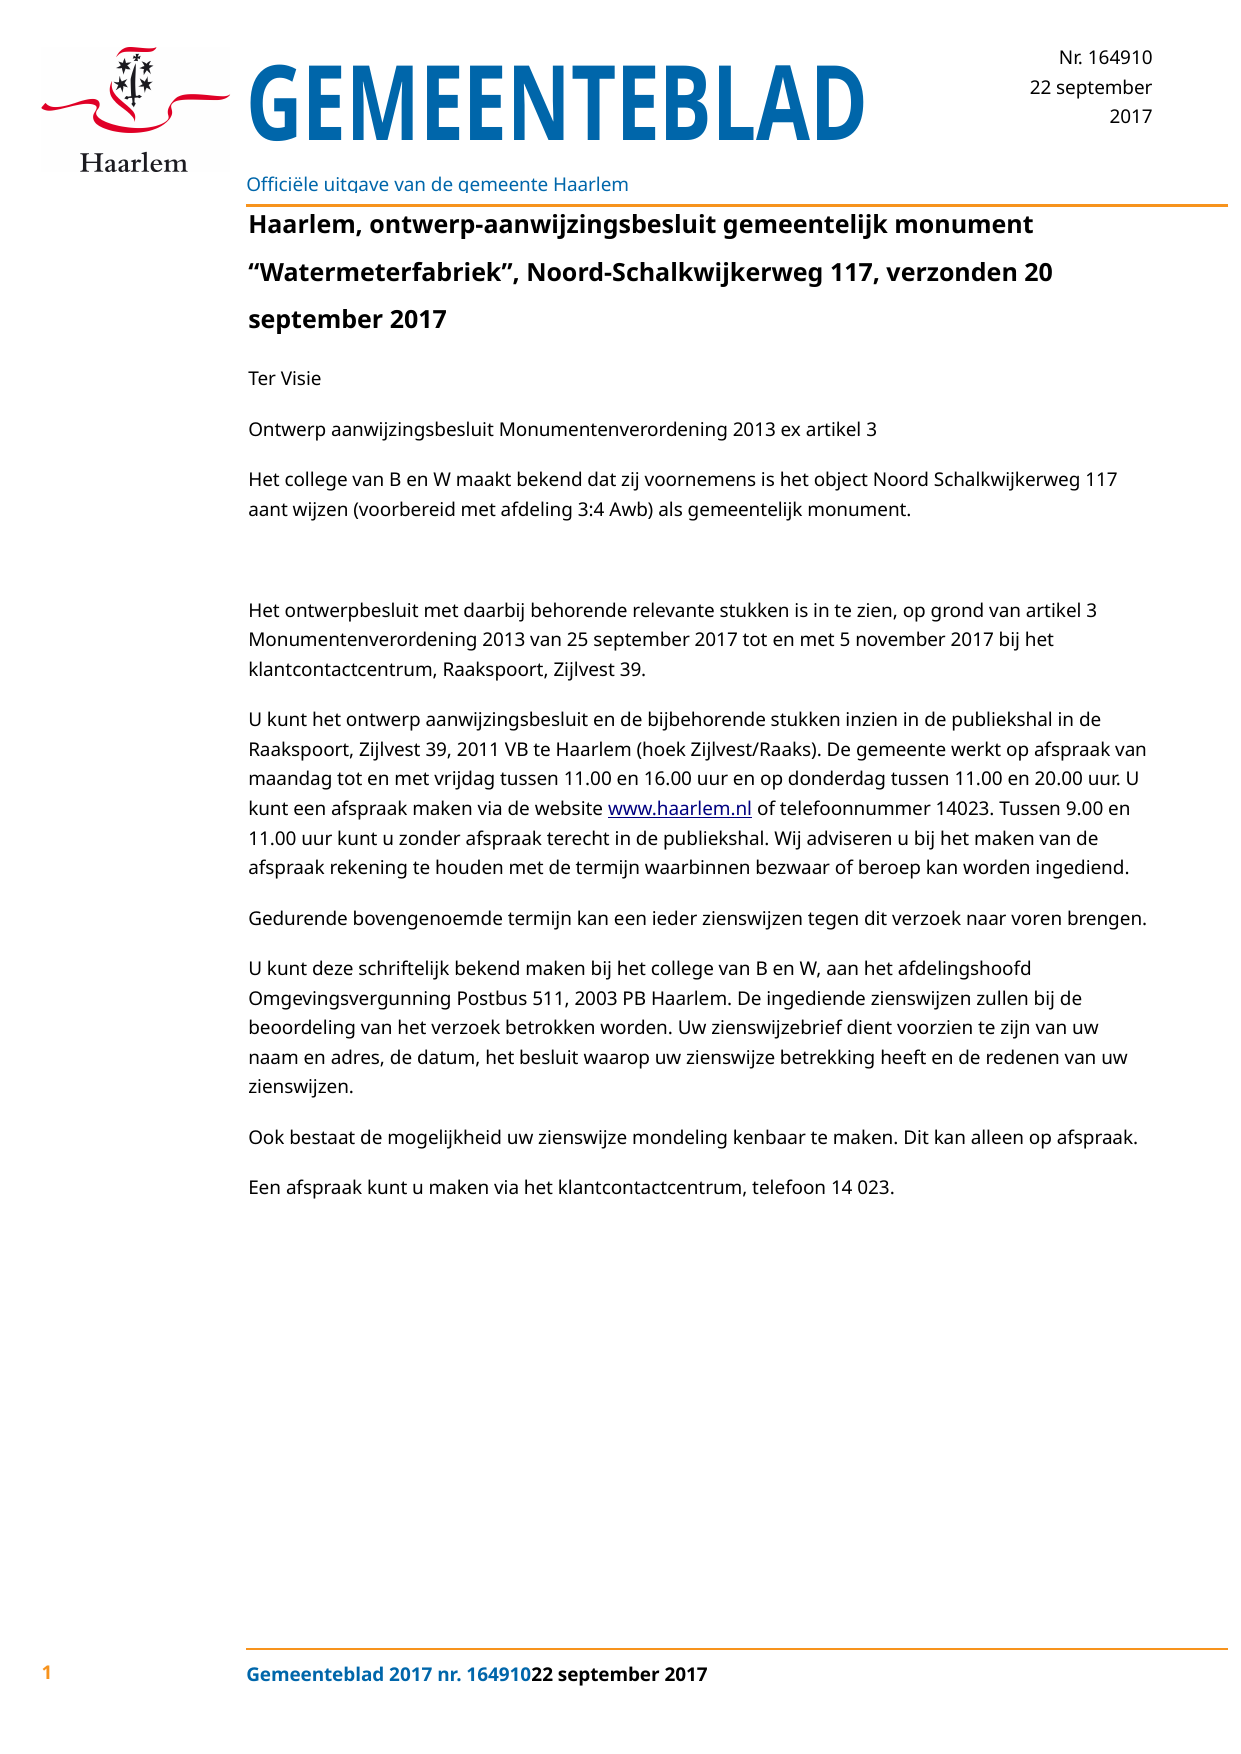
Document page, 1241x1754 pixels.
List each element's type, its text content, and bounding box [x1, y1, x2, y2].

text U kunt deze schriftelijk bekend maken bij het college van B en W, aan het afdelingshoofd Omgevingsvergunning Postbus 511, 2003 PB Haarlem. De ingediende zienswijzen zullen bij de beoordeling van het verzoek betrokken worden. Uw zienswijzebrief dient voorzien te zijn van uw naam en adres, de datum, het besluit waarop uw zienswijze betrekking heeft en de redenen van uw zienswijzen. [248, 955, 1152, 1099]
text U kunt het ontwerp aanwijzingsbesluit en de bijbehorende stukken inzien in de publiekshal in de Raakspoort, Zijlvest 39, 2011 VB te Haarlem (hoek Zijlvest/Raaks). De gemeente werkt op afspraak van maandag tot en met vrijdag tussen 11.00 en 16.00 uur en op donderdag tussen 11.00 en 20.00 uur. U kunt een afspraak maken via de website www.haarlem.nl of telefoonnummer 14023. Tussen 9.00 en 11.00 uur kunt u zonder afspraak terecht in de publiekshal. Wij adviseren u bij het maken van de afspraak rekening te houden met de termijn waarbinnen bezwaar of beroep kan worden ingediend. [248, 706, 1152, 880]
text Haarlem, ontwerp-aanwijzingsbesluit gemeentelijk monument “Watermeterfabriek”, Noord-Schalkwijkerweg 117, verzonden 20 september 2017 [248, 207, 1152, 336]
picture [41, 47, 231, 172]
text Het college van B en W maakt bekend dat zij voornemens is het object Noord Schalkwijkerweg 117 aant wijzen (voorbereid met afdeling 3:4 Awb) als gemeentelijk monument. [248, 466, 1152, 522]
text Het ontwerpbesluit met daarbij behorende relevante stukken is in te zien, op grond van artikel 3 Monumentenverordening 2013 van 25 september 2017 tot en met 5 november 2017 bij het klantcontactcentrum, Raakspoort, Zijlvest 39. [248, 597, 1152, 682]
text Ter Visie [248, 366, 1152, 391]
text Een afspraak kunt u maken via het klantcontactcentrum, telefoon 14 023. [248, 1174, 1152, 1200]
text Gedurende bovengenoemde termijn kan een ieder zienswijzen tegen dit verzoek naar voren brengen. [248, 905, 1152, 930]
text Ook bestaat de mogelijkheid uw zienswijze mondeling kenbaar te maken. Dit kan alleen op afspraak. [248, 1124, 1152, 1149]
text Ontwerp aanwijzingsbesluit Monumentenverordening 2013 ex artikel 3 [248, 416, 1152, 442]
